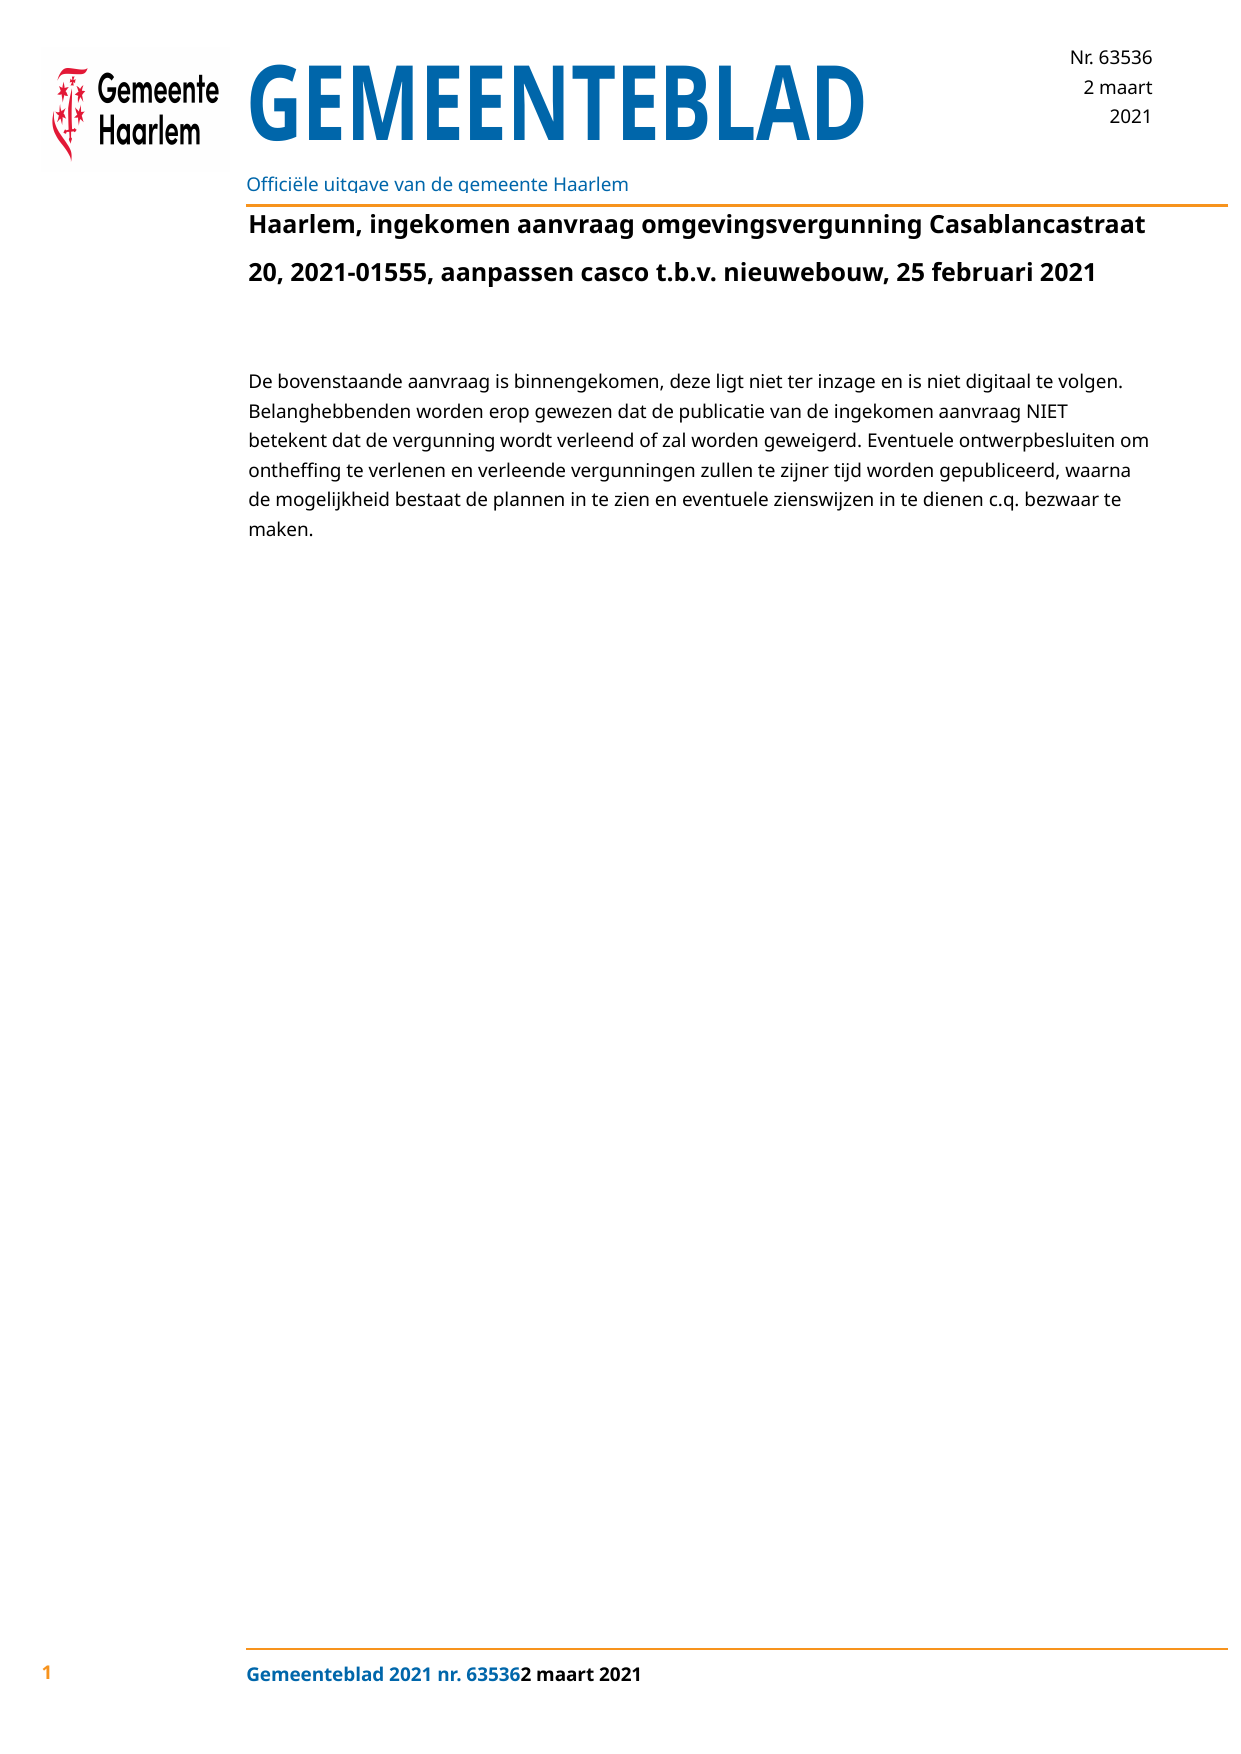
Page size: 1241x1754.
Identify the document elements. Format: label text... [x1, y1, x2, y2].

text De bovenstaande aanvraag is binnengekomen, deze ligt niet ter inzage en is niet digitaal te volgen. Belanghebbenden worden erop gewezen dat de publicatie van de ingekomen aanvraag NIET betekent dat de vergunning wordt verleend of zal worden geweigerd. Eventuele ontwerpbesluiten om ontheffing te verlenen en verleende vergunningen zullen te zijner tijd worden gepubliceerd, waarna de mogelijkheid bestaat de plannen in te zien en eventuele zienswijzen in te dienen c.q. bezwaar te maken. [248, 368, 1152, 542]
picture [41, 47, 231, 172]
text Haarlem, ingekomen aanvraag omgevingsvergunning Casablancastraat 20, 2021-01555, aanpassen casco t.b.v. nieuwebouw, 25 februari 2021 [248, 207, 1152, 288]
